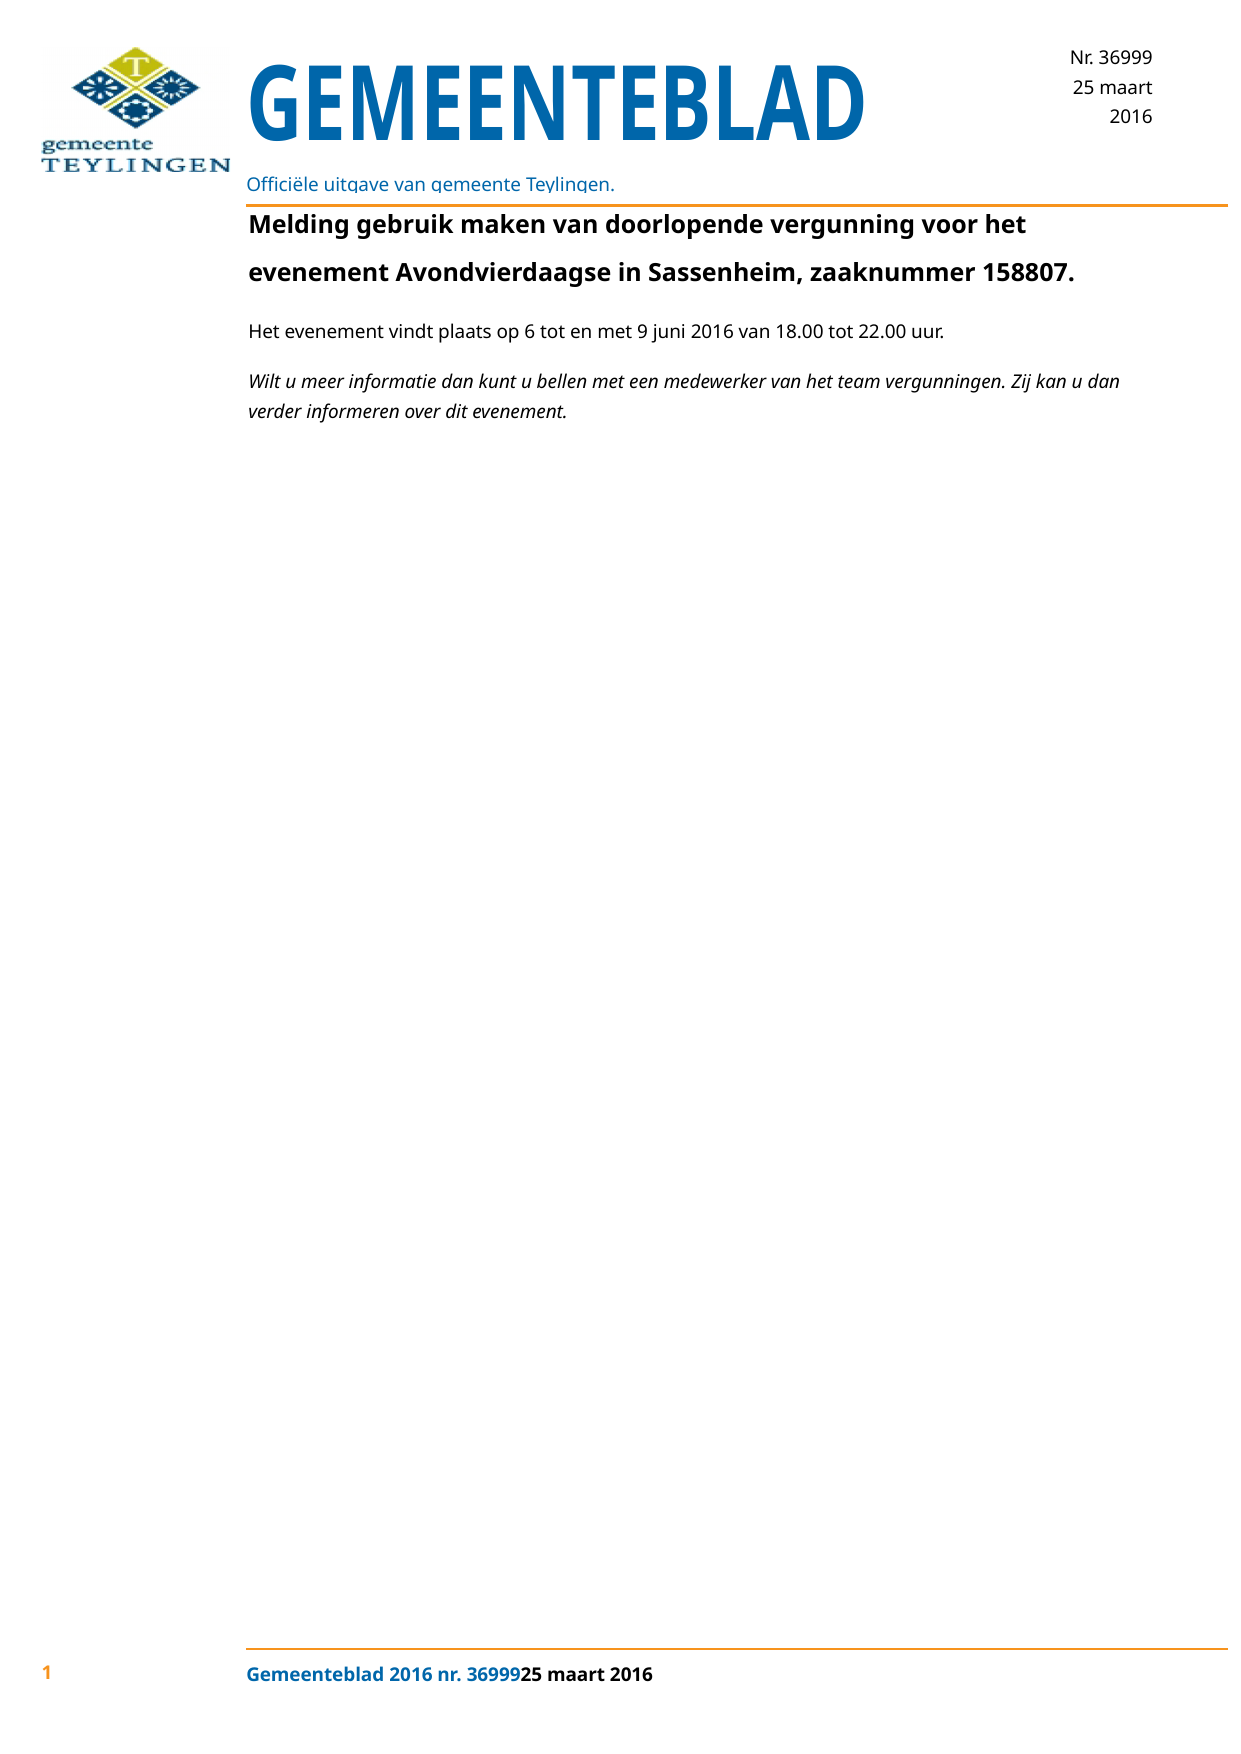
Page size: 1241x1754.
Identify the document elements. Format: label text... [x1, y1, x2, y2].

picture [41, 47, 231, 172]
text Wilt u meer informatie dan kunt u bellen met een medewerker van het team vergunningen. Zij kan u dan verder informeren over dit evenement. [248, 368, 1152, 424]
text Het evenement vindt plaats op 6 tot en met 9 juni 2016 van 18.00 tot 22.00 uur. [248, 318, 1152, 344]
text Melding gebruik maken van doorlopende vergunning voor het evenement Avondvierdaagse in Sassenheim, zaaknummer 158807. [248, 207, 1152, 288]
